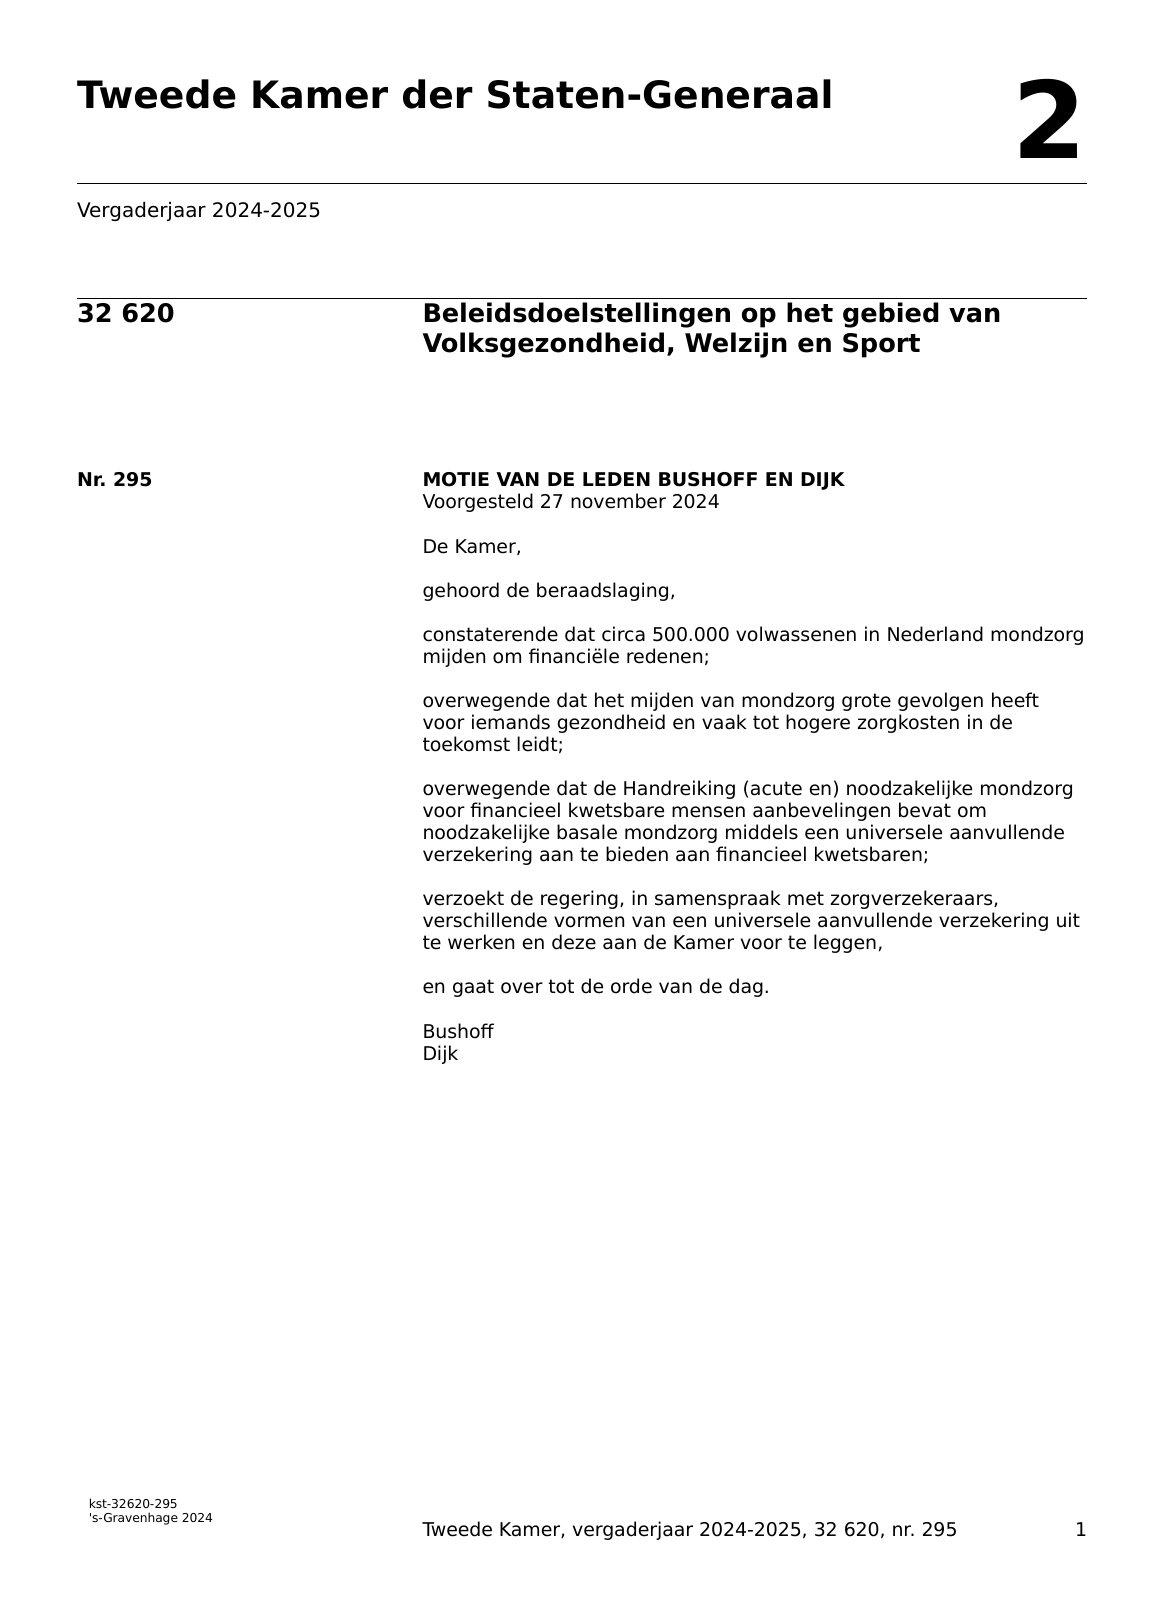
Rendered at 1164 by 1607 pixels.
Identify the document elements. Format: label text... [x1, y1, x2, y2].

text Bushoff [422, 1021, 1087, 1042]
text De Kamer, [422, 536, 1087, 557]
text 's-Gravenhage 2024 [88, 1511, 323, 1525]
text constaterende dat circa 500.000 volwassenen in Nederland mondzorg mijden om financiële redenen; [422, 624, 1087, 668]
table_cell Vergaderjaar 2024-2025 [77, 184, 1087, 298]
text overwegende dat de Handreiking (acute en) noodzakelijke mondzorg voor financieel kwetsbare mensen aanbevelingen bevat om noodzakelijke basale mondzorg middels een universele aanvullende verzekering aan te bieden aan financieel kwetsbaren; [422, 778, 1087, 866]
subtitle Nr. 295 MOTIE VAN DE LEDEN BUSHOFF EN DIJK [77, 469, 1087, 491]
subtitle 32 620 Beleidsdoelstellingen op het gebied van Volksgezondheid, Welzijn en Sport [77, 299, 1087, 358]
text Voorgesteld 27 november 2024 [422, 491, 1087, 513]
text en gaat over tot de orde van de dag. [422, 976, 1087, 998]
table_header Tweede Kamer der Staten-Generaal [77, 59, 886, 183]
text kst-32620-295 [88, 1497, 323, 1511]
text verzoekt de regering, in samenspraak met zorgverzekeraars, verschillende vormen van een universele aanvullende verzekering uit te werken en deze aan de Kamer voor te leggen, [422, 888, 1087, 954]
table_header 2 [886, 59, 1087, 183]
text overwegende dat het mijden van mondzorg grote gevolgen heeft voor iemands gezondheid en vaak tot hogere zorgkosten in de toekomst leidt; [422, 690, 1087, 756]
text gehoord de beraadslaging, [422, 580, 1087, 602]
text Dijk [422, 1042, 1087, 1064]
